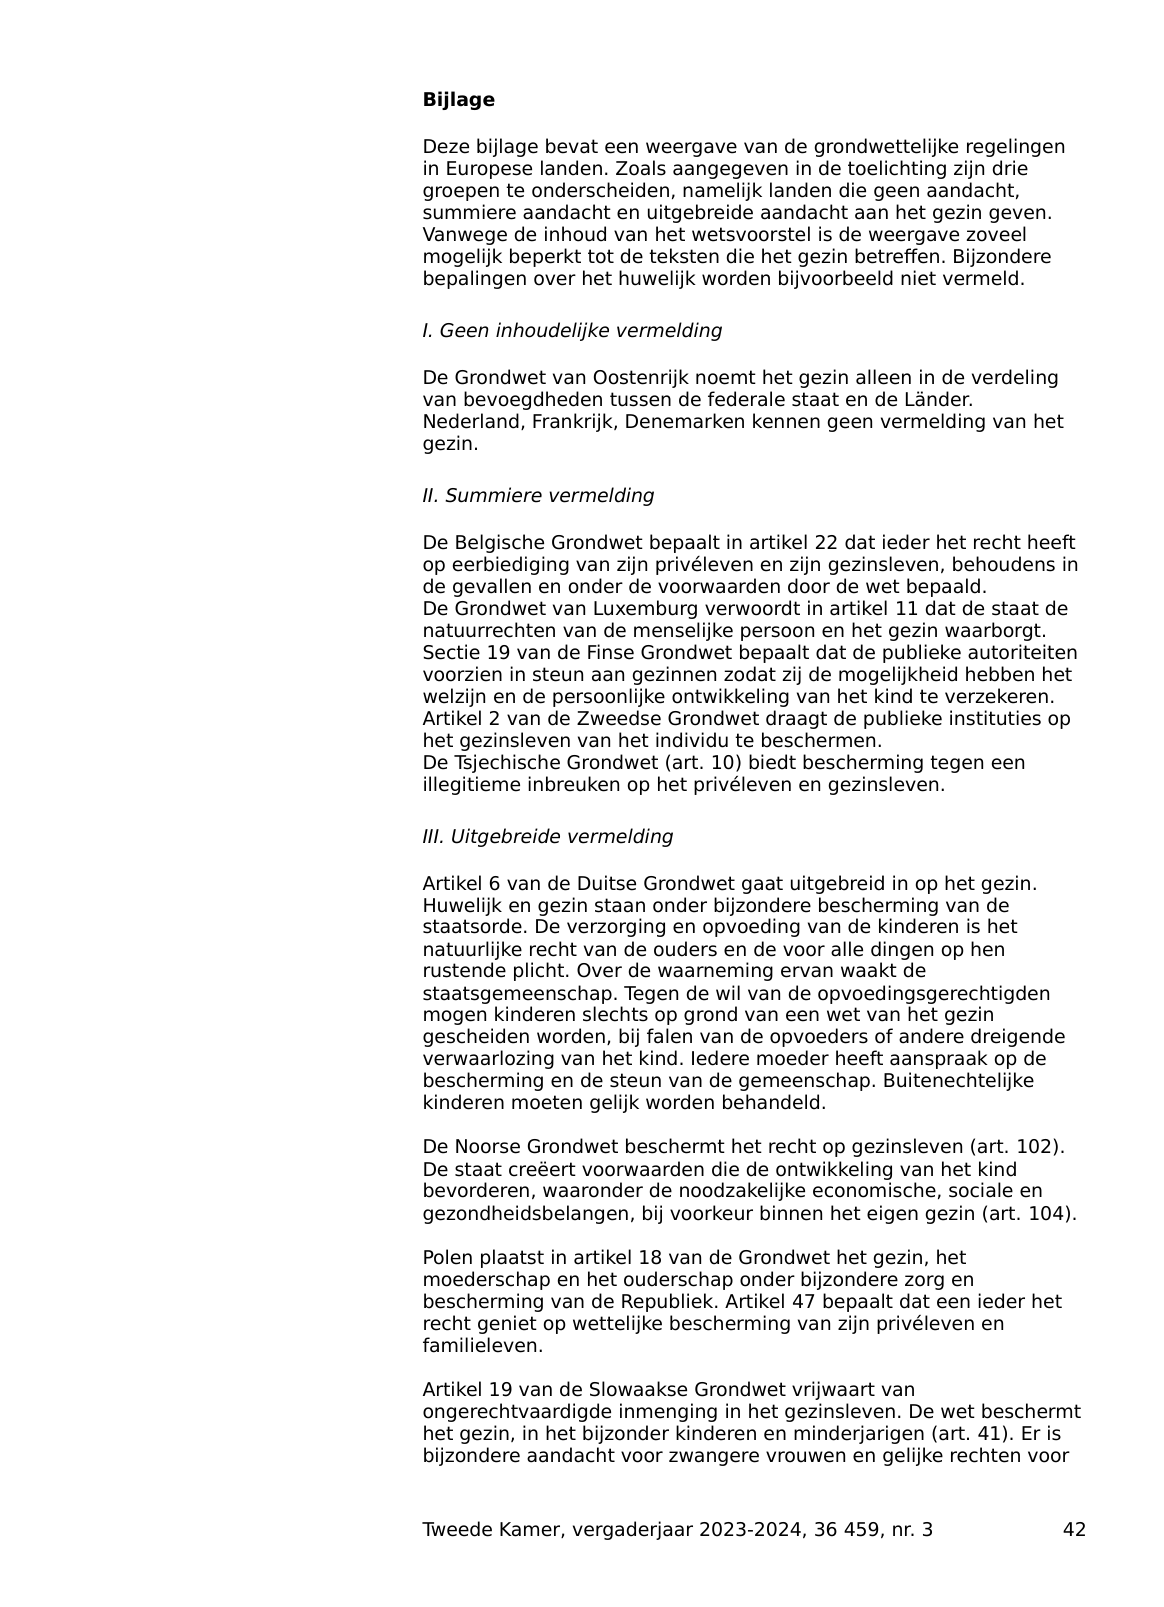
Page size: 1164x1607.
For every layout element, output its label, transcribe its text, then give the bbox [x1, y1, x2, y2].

text Polen plaatst in artikel 18 van de Grondwet het gezin, het moederschap en het ouderschap onder bijzondere zorg en bescherming van de Republiek. Artikel 47 bepaalt dat een ieder het recht geniet op wettelijke bescherming van zijn privéleven en familieleven. [422, 1247, 1087, 1356]
text Nederland, Frankrijk, Denemarken kennen geen vermelding van het gezin. [422, 411, 1087, 455]
text Artikel 6 van de Duitse Grondwet gaat uitgebreid in op het gezin. Huwelijk en gezin staan onder bijzondere bescherming van de staatsorde. De verzorging en opvoeding van de kinderen is het natuurlijke recht van de ouders en de voor alle dingen op hen rustende plicht. Over de waarneming ervan waakt de staatsgemeenschap. Tegen de wil van de opvoedingsgerechtigden mogen kinderen slechts op grond van een wet van het gezin gescheiden worden, bij falen van de opvoeders of andere dreigende verwaarlozing van het kind. Iedere moeder heeft aanspraak op de bescherming en de steun van de gemeenschap. Buitenechtelijke kinderen moeten gelijk worden behandeld. [422, 872, 1087, 1114]
subtitle Bijlage [77, 89, 1087, 111]
text Sectie 19 van de Finse Grondwet bepaalt dat de publieke autoriteiten voorzien in steun aan gezinnen zodat zij de mogelijkheid hebben het welzijn en de persoonlijke ontwikkeling van het kind te verzekeren. [422, 642, 1087, 708]
subtitle III. Uitgebreide vermelding [422, 826, 1087, 847]
text De Grondwet van Oostenrijk noemt het gezin alleen in de verdeling van bevoegdheden tussen de federale staat en de Länder. [422, 367, 1087, 411]
subtitle I. Geen inhoudelijke vermelding [422, 320, 1087, 342]
text De Tsjechische Grondwet (art. 10) biedt bescherming tegen een illegitieme inbreuken op het privéleven en gezinsleven. [422, 752, 1087, 796]
text Deze bijlage bevat een weergave van de grondwettelijke regelingen in Europese landen. Zoals aangegeven in de toelichting zijn drie groepen te onderscheiden, namelijk landen die geen aandacht, summiere aandacht en uitgebreide aandacht aan het gezin geven. Vanwege de inhoud van het wetsvoorstel is de weergave zoveel mogelijk beperkt tot de teksten die het gezin betreffen. Bijzondere bepalingen over het huwelijk worden bijvoorbeeld niet vermeld. [422, 136, 1087, 290]
text Artikel 2 van de Zweedse Grondwet draagt de publieke instituties op het gezinsleven van het individu te beschermen. [422, 708, 1087, 752]
text De Grondwet van Luxemburg verwoordt in artikel 11 dat de staat de natuurrechten van de menselijke persoon en het gezin waarborgt. [422, 598, 1087, 642]
text De Belgische Grondwet bepaalt in artikel 22 dat ieder het recht heeft op eerbiediging van zijn privéleven en zijn gezinsleven, behoudens in de gevallen en onder de voorwaarden door de wet bepaald. [422, 532, 1087, 598]
text Artikel 19 van de Slowaakse Grondwet vrijwaart van ongerechtvaardigde inmenging in het gezinsleven. De wet beschermt het gezin, in het bijzonder kinderen en minderjarigen (art. 41). Er is bijzondere aandacht voor zwangere vrouwen en gelijke rechten voor [422, 1379, 1087, 1467]
text De Noorse Grondwet beschermt het recht op gezinsleven (art. 102). De staat creëert voorwaarden die de ontwikkeling van het kind bevorderen, waaronder de noodzakelijke economische, sociale en gezondheidsbelangen, bij voorkeur binnen het eigen gezin (art. 104). [422, 1136, 1087, 1224]
subtitle II. Summiere vermelding [422, 485, 1087, 507]
